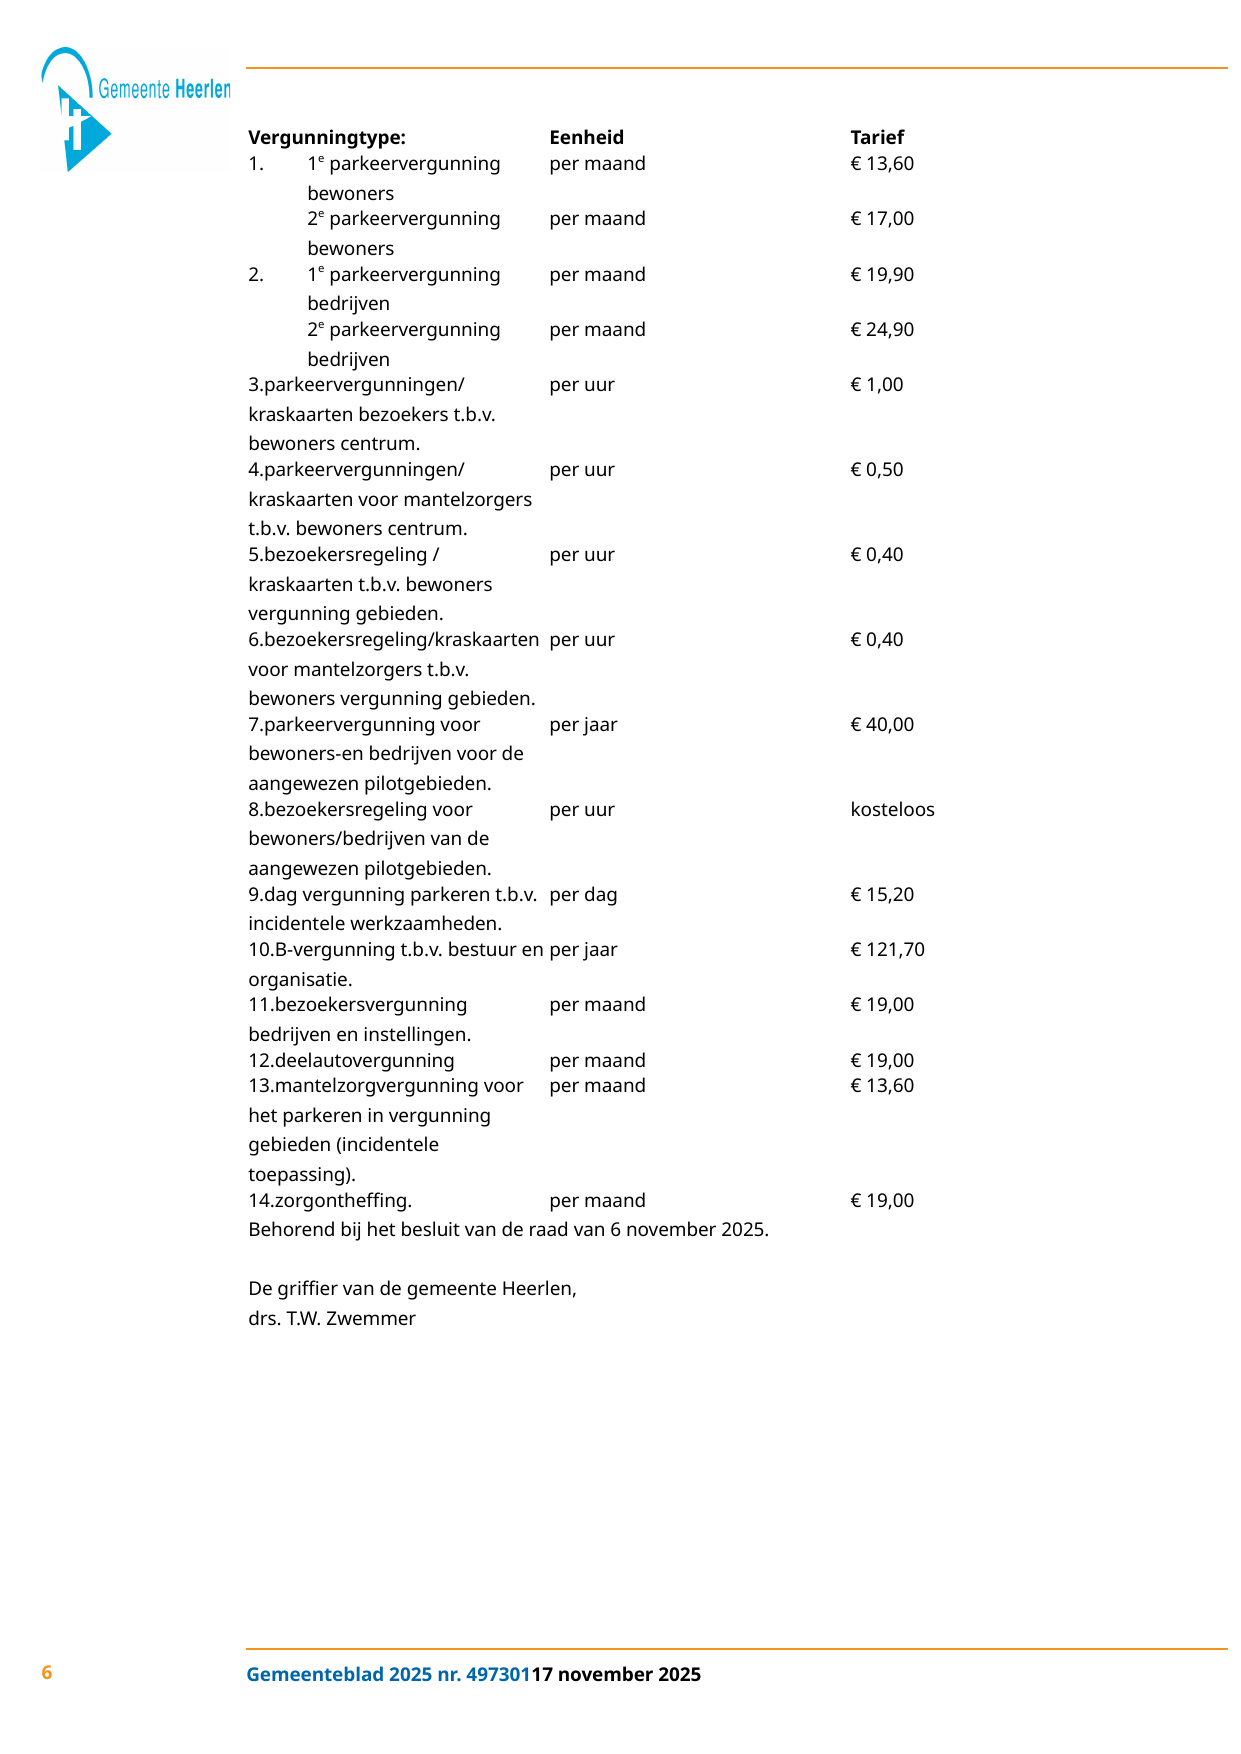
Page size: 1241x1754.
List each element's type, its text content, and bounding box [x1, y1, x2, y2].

table_cell per maand [549, 1047, 850, 1072]
table_cell 9.dag vergunning parkeren t.b.v. incidentele werkzaamheden. [248, 881, 549, 936]
table_header Tarief [850, 125, 1152, 150]
table_cell 4.parkeervergunningen/kraskaarten voor mantelzorgers t.b.v. bewoners centrum. [248, 456, 549, 541]
table_cell € 0,50 [850, 456, 1152, 541]
text De griffier van de gemeente Heerlen, [248, 1275, 1152, 1301]
table_cell per maand [549, 206, 850, 261]
text Behorend bij het besluit van de raad van 6 november 2025. [248, 1216, 1152, 1242]
table_cell 8.bezoekersregeling voor bewoners/bedrijven van de aangewezen pilotgebieden. [248, 796, 549, 881]
table_cell per uur [549, 371, 850, 456]
table_cell per dag [549, 881, 850, 936]
table_cell 3.parkeervergunningen/kraskaarten bezoekers t.b.v. bewoners centrum. [248, 371, 549, 456]
table_cell € 0,40 [850, 626, 1152, 711]
table_cell € 24,90 [850, 316, 1152, 371]
table_cell per maand [549, 316, 850, 371]
picture [41, 47, 59, 70]
table_cell 5.bezoekersregeling / kraskaarten t.b.v. bewoners vergunning gebieden. [248, 541, 549, 626]
table_cell € 19,00 [850, 1047, 1152, 1072]
table_cell € 19,00 [850, 1187, 1152, 1213]
table_cell kosteloos [850, 796, 1152, 881]
table_cell € 40,00 [850, 711, 1152, 796]
table_cell per maand [549, 150, 850, 206]
table_cell € 19,90 [850, 261, 1152, 316]
table_cell per uur [549, 456, 850, 541]
table_cell 2e parkeervergunning bewoners [248, 206, 549, 261]
table_cell € 15,20 [850, 881, 1152, 936]
table_cell per maand [549, 991, 850, 1047]
table_cell per maand [549, 261, 850, 316]
table_cell 14.zorgontheffing. [248, 1187, 549, 1213]
table_cell € 13,60 [850, 150, 1152, 206]
table_cell 10.B-vergunning t.b.v. bestuur en organisatie. [248, 936, 549, 991]
table_cell per uur [549, 541, 850, 626]
table_cell € 121,70 [850, 936, 1152, 991]
table_cell 7.parkeervergunning voor bewoners-en bedrijven voor de aangewezen pilotgebieden. [248, 711, 549, 796]
table_cell per uur [549, 626, 850, 711]
table_cell 2e parkeervergunning bedrijven [248, 316, 549, 371]
table_cell € 0,40 [850, 541, 1152, 626]
table_cell per uur [549, 796, 850, 881]
table_header Vergunningtype: [248, 125, 549, 150]
table_cell 13.mantelzorgvergunning voor het parkeren in vergunning gebieden (incidentele toepassing). [248, 1073, 549, 1187]
table_header Eenheid [549, 125, 850, 150]
table_cell 12.deelautovergunning [248, 1047, 549, 1072]
picture [41, 47, 231, 172]
table_cell per jaar [549, 711, 850, 796]
table_cell € 19,00 [850, 991, 1152, 1047]
text drs. T.W. Zwemmer [248, 1305, 1152, 1330]
table_cell per maand [549, 1187, 850, 1213]
table_cell 1e parkeervergunning bewoners [248, 150, 549, 206]
table_cell 11.bezoekersvergunning bedrijven en instellingen. [248, 991, 549, 1047]
table_cell € 1,00 [850, 371, 1152, 456]
table_cell € 13,60 [850, 1073, 1152, 1187]
table_cell per maand [549, 1073, 850, 1187]
table_cell € 17,00 [850, 206, 1152, 261]
table_cell per jaar [549, 936, 850, 991]
table_cell 1e parkeervergunning bedrijven [248, 261, 549, 316]
table_cell 6.bezoekersregeling/kraskaarten voor mantelzorgers t.b.v. bewoners vergunning gebieden. [248, 626, 549, 711]
